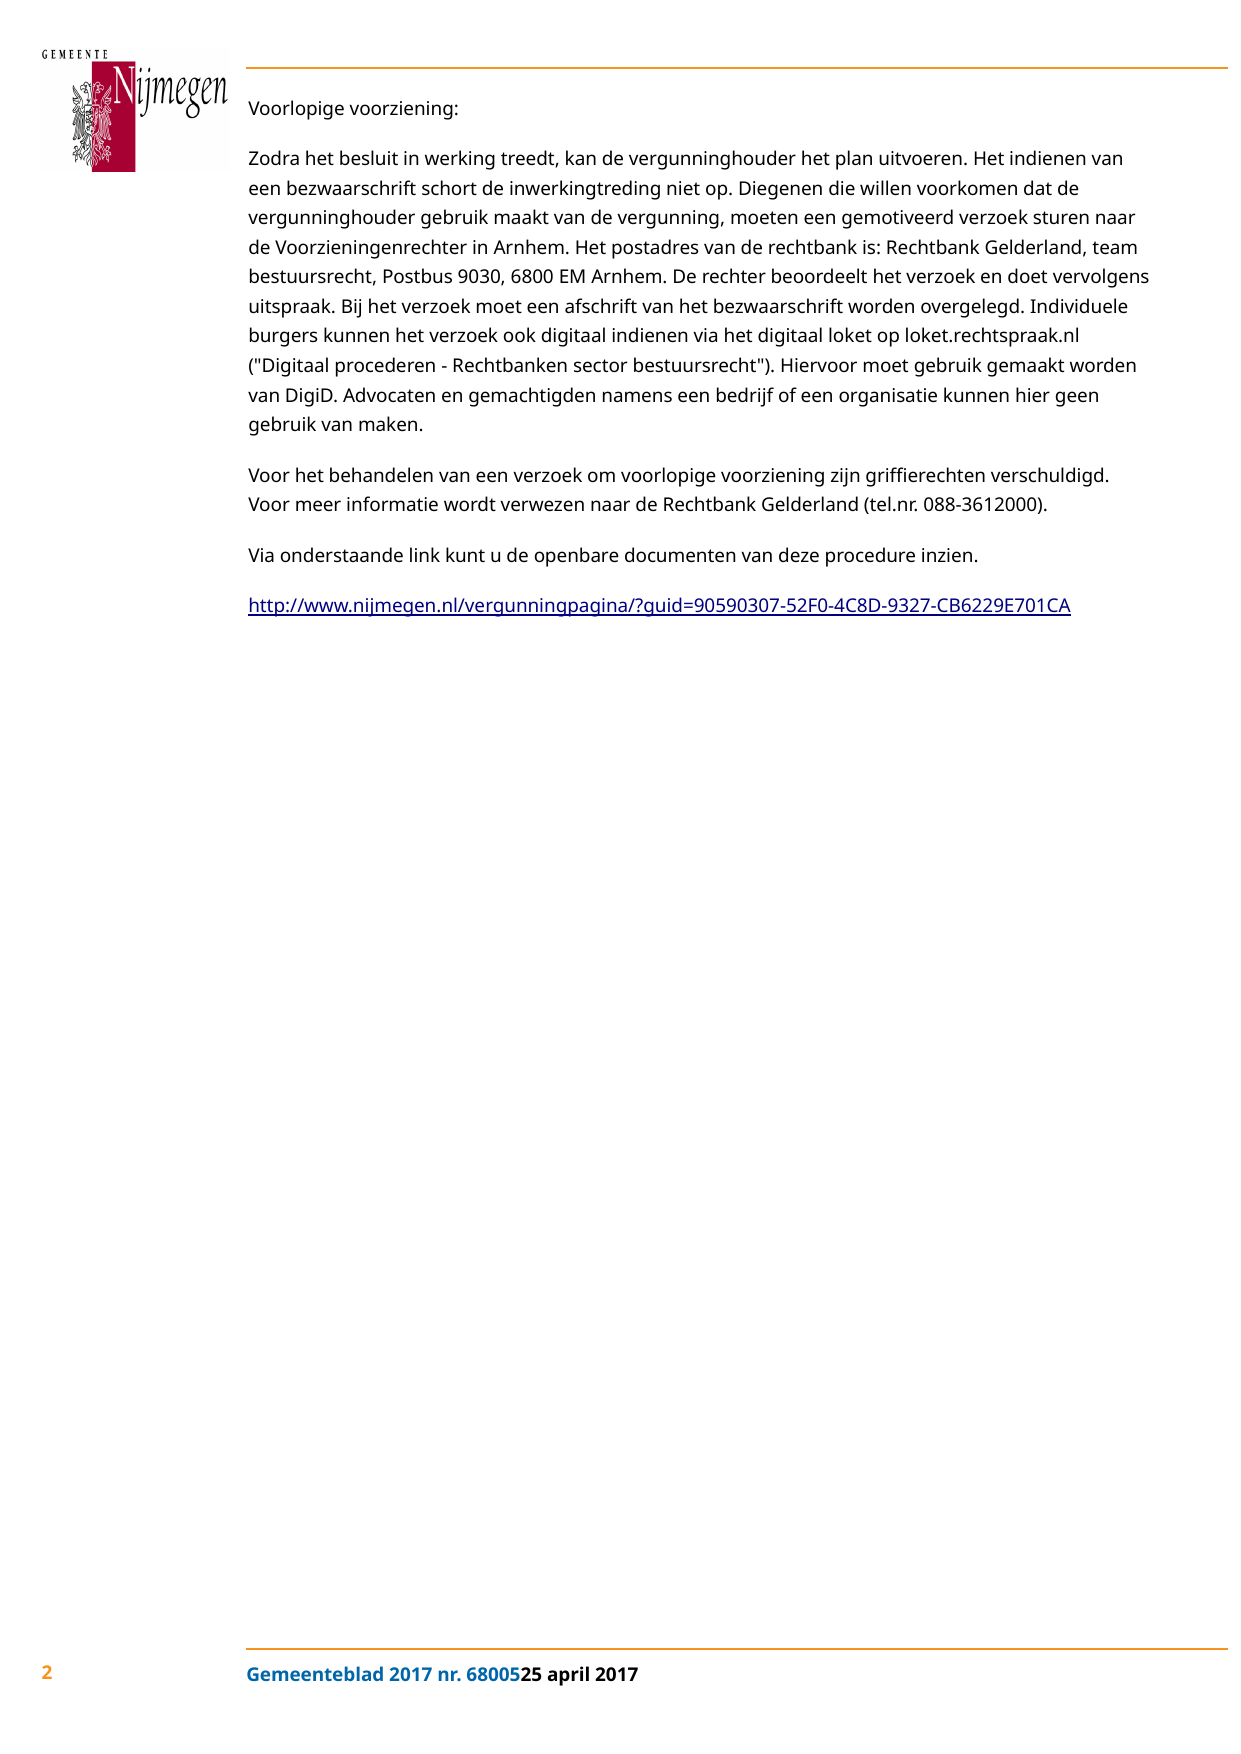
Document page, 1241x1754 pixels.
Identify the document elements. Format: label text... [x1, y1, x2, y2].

picture [41, 47, 231, 172]
text Zodra het besluit in werking treedt, kan de vergunninghouder het plan uitvoeren. Het indienen van een bezwaarschrift schort de inwerkingtreding niet op. Diegenen die willen voorkomen dat de vergunninghouder gebruik maakt van de vergunning, moeten een gemotiveerd verzoek sturen naar de Voorzieningenrechter in Arnhem. Het postadres van de rechtbank is: Rechtbank Gelderland, team bestuursrecht, Postbus 9030, 6800 EM Arnhem. De rechter beoordeelt het verzoek en doet vervolgens uitspraak. Bij het verzoek moet een afschrift van het bezwaarschrift worden overgelegd. Individuele burgers kunnen het verzoek ook digitaal indienen via het digitaal loket op loket.rechtspraak.nl ("Digitaal procederen - Rechtbanken sector bestuursrecht"). Hiervoor moet gebruik gemaakt worden van DigiD. Advocaten en gemachtigden namens een bedrijf of een organisatie kunnen hier geen gebruik van maken. [248, 145, 1152, 437]
text Via onderstaande link kunt u de openbare documenten van deze procedure inzien. [248, 542, 1152, 568]
text Voorlopige voorziening: [248, 95, 1152, 121]
text http://www.nijmegen.nl/vergunningpagina/?guid=90590307-52F0-4C8D-9327-CB6229E701CA [248, 592, 1152, 618]
text Voor het behandelen van een verzoek om voorlopige voorziening zijn griffierechten verschuldigd. Voor meer informatie wordt verwezen naar de Rechtbank Gelderland (tel.nr. 088-3612000). [248, 462, 1152, 517]
